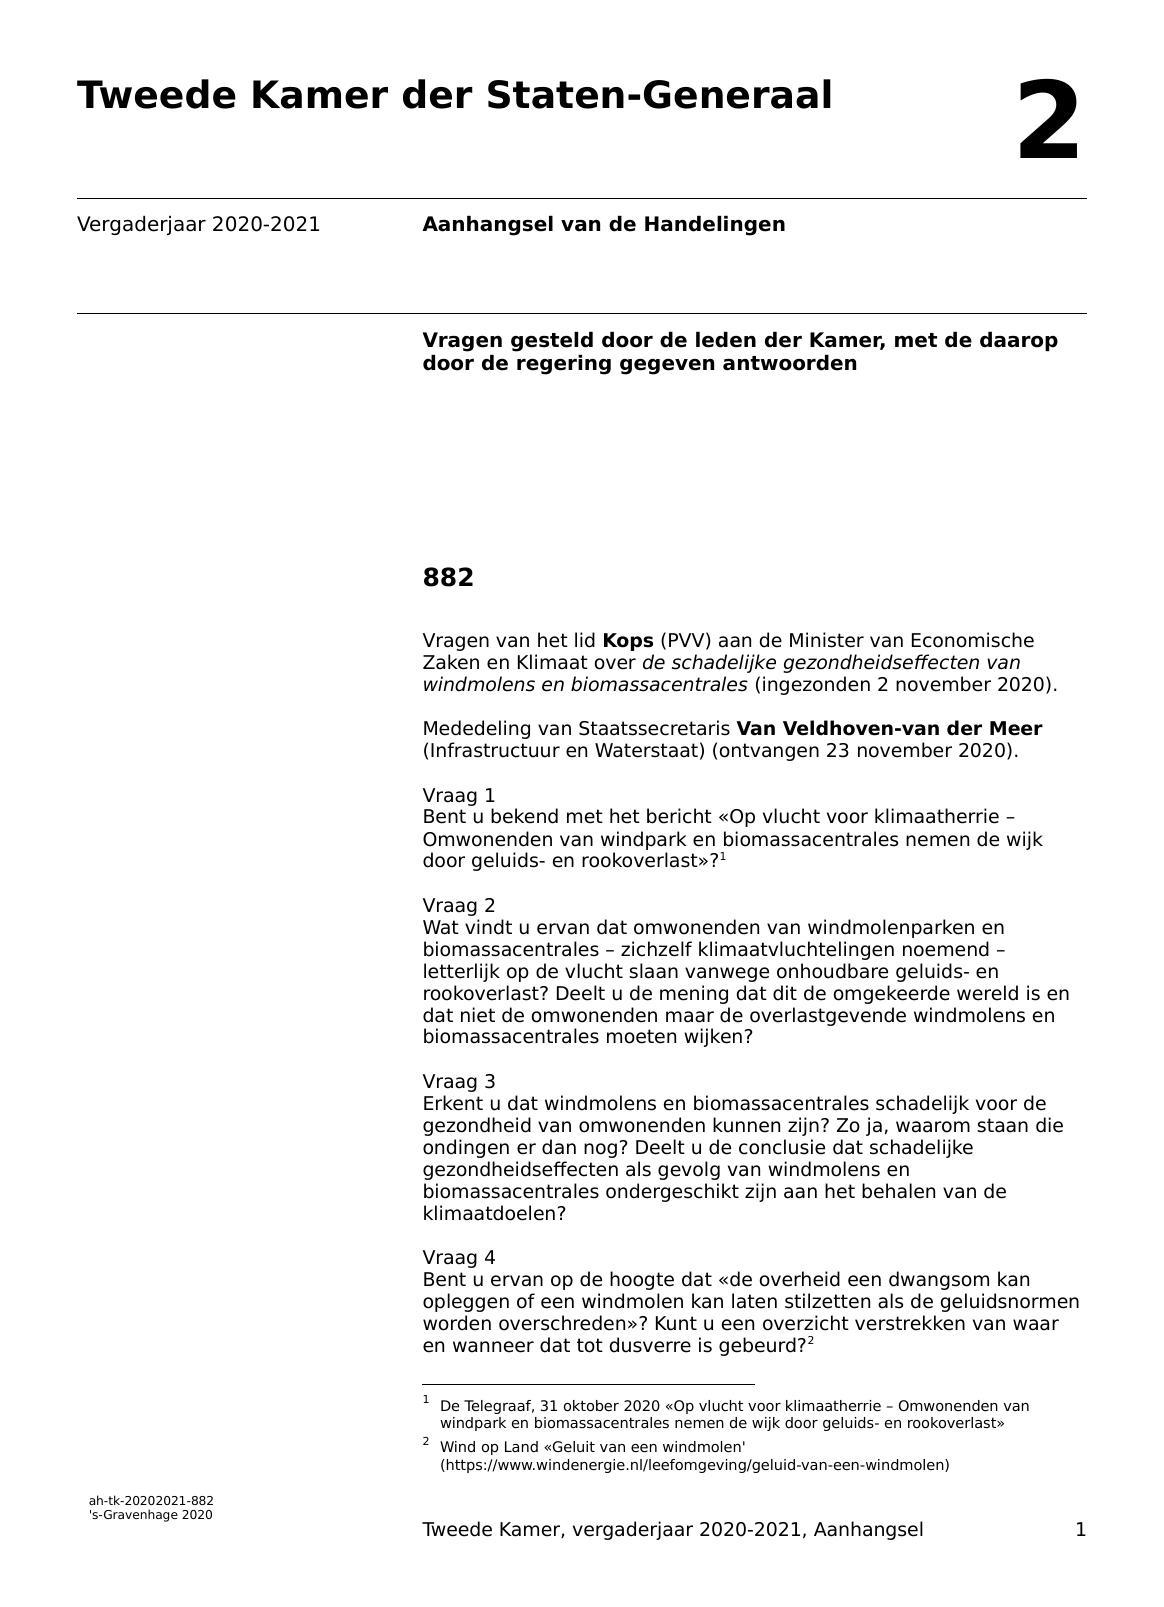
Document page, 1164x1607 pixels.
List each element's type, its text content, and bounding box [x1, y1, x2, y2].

text Wind op Land «Geluit van een windmolen' (https://www.windenergie.nl/leefomgeving/geluid-van-een-windmolen) [422, 1435, 1087, 1474]
text Wat vindt u ervan dat omwonenden van windmolenparken en biomassacentrales – zichzelf klimaatvluchtelingen noemend – letterlijk op de vlucht slaan vanwege onhoudbare geluids- en rookoverlast? Deelt u de mening dat dit de omgekeerde wereld is en dat niet de omwonenden maar de overlastgevende windmolens en biomassacentrales moeten wijken? [422, 917, 1087, 1048]
text Mededeling van Staatssecretaris Van Veldhoven-van der Meer (Infrastructuur en Waterstaat) (ontvangen 23 november 2020). [422, 718, 1087, 762]
text Vraag 4 [422, 1247, 1087, 1269]
table_cell Vragen gesteld door de leden der Kamer, met de daarop door de regering gegeven antwoorden [422, 314, 1087, 375]
text Bent u bekend met het bericht «Op vlucht voor klimaatherrie – Omwonenden van windpark en biomassacentrales nemen de wijk door geluids- en rookoverlast»? [422, 806, 1087, 872]
text 's-Gravenhage 2020 [88, 1508, 323, 1522]
text Bent u ervan op de hoogte dat «de overheid een dwangsom kan opleggen of een windmolen kan laten stilzetten als de geluidsnormen worden overschreden»? Kunt u een overzicht verstrekken van waar en wanneer dat tot dusverre is gebeurd? [422, 1269, 1087, 1357]
table_header 2 [886, 59, 1087, 198]
text Erkent u dat windmolens en biomassacentrales schadelijk voor de gezondheid van omwonenden kunnen zijn? Zo ja, waarom staan die ondingen er dan nog? Deelt u de conclusie dat schadelijke gezondheidseffecten als gevolg van windmolens en biomassacentrales ondergeschikt zijn aan het behalen van de klimaatdoelen? [422, 1093, 1087, 1224]
text Vraag 1 [422, 784, 1087, 806]
table_cell [77, 314, 422, 375]
text 882 [422, 563, 1087, 592]
text De Telegraaf, 31 oktober 2020 «Op vlucht voor klimaatherrie – Omwonenden van windpark en biomassacentrales nemen de wijk door geluids- en rookoverlast» [422, 1393, 1087, 1432]
table_header Tweede Kamer der Staten-Generaal [77, 59, 886, 198]
table_cell Vergaderjaar 2020-2021 [77, 199, 422, 313]
text Vragen van het lid Kops (PVV) aan de Minister van Economische Zaken en Klimaat over de schadelijke gezondheidseffecten van windmolens en biomassacentrales (ingezonden 2 november 2020). [422, 630, 1087, 696]
text Vraag 2 [422, 894, 1087, 917]
table_cell Aanhangsel van de Handelingen [422, 199, 1087, 313]
text Vraag 3 [422, 1071, 1087, 1093]
text ah-tk-20202021-882 [88, 1494, 323, 1508]
